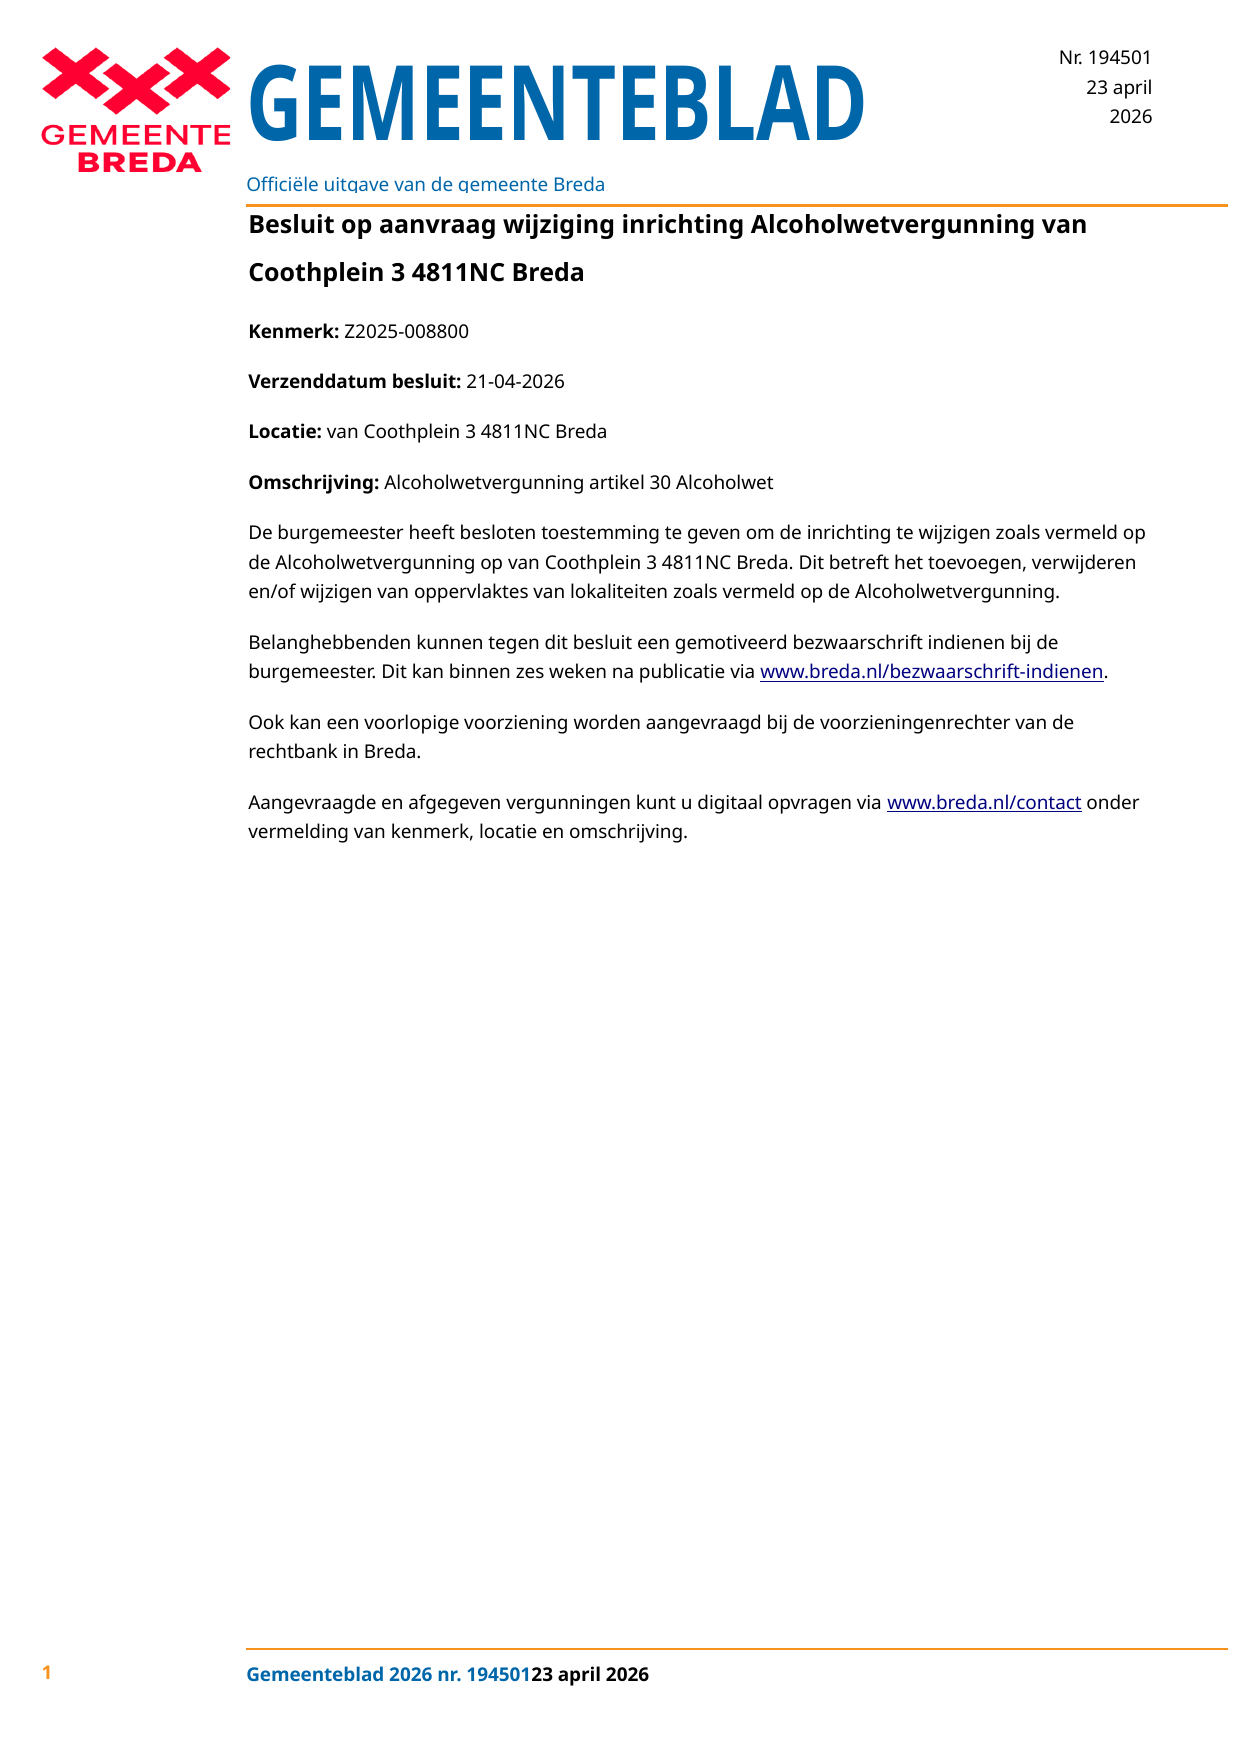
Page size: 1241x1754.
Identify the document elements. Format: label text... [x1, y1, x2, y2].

text De burgemeester heeft besloten toestemming te geven om de inrichting te wijzigen zoals vermeld op de Alcoholwetvergunning op van Coothplein 3 4811NC Breda. Dit betreft het toevoegen, verwijderen en/of wijzigen van oppervlaktes van lokaliteiten zoals vermeld op de Alcoholwetvergunning. [248, 519, 1152, 604]
text Aangevraagde en afgegeven vergunningen kunt u digitaal opvragen via www.breda.nl/contact onder vermelding van kenmerk, locatie en omschrijving. [248, 789, 1152, 844]
text Ook kan een voorlopige voorziening worden aangevraagd bij de voorzieningenrechter van de rechtbank in Breda. [248, 709, 1152, 764]
text Omschrijving: Alcoholwetvergunning artikel 30 Alcoholwet [248, 469, 1152, 495]
picture [41, 47, 231, 172]
text Kenmerk: Z2025-008800 [248, 318, 1152, 344]
text Belanghebbenden kunnen tegen dit besluit een gemotiveerd bezwaarschrift indienen bij de burgemeester. Dit kan binnen zes weken na publicatie via www.breda.nl/bezwaarschrift-indienen. [248, 629, 1152, 684]
text Verzenddatum besluit: 21-04-2026 [248, 368, 1152, 394]
text Besluit op aanvraag wijziging inrichting Alcoholwetvergunning van Coothplein 3 4811NC Breda [248, 207, 1152, 288]
text Locatie: van Coothplein 3 4811NC Breda [248, 419, 1152, 444]
